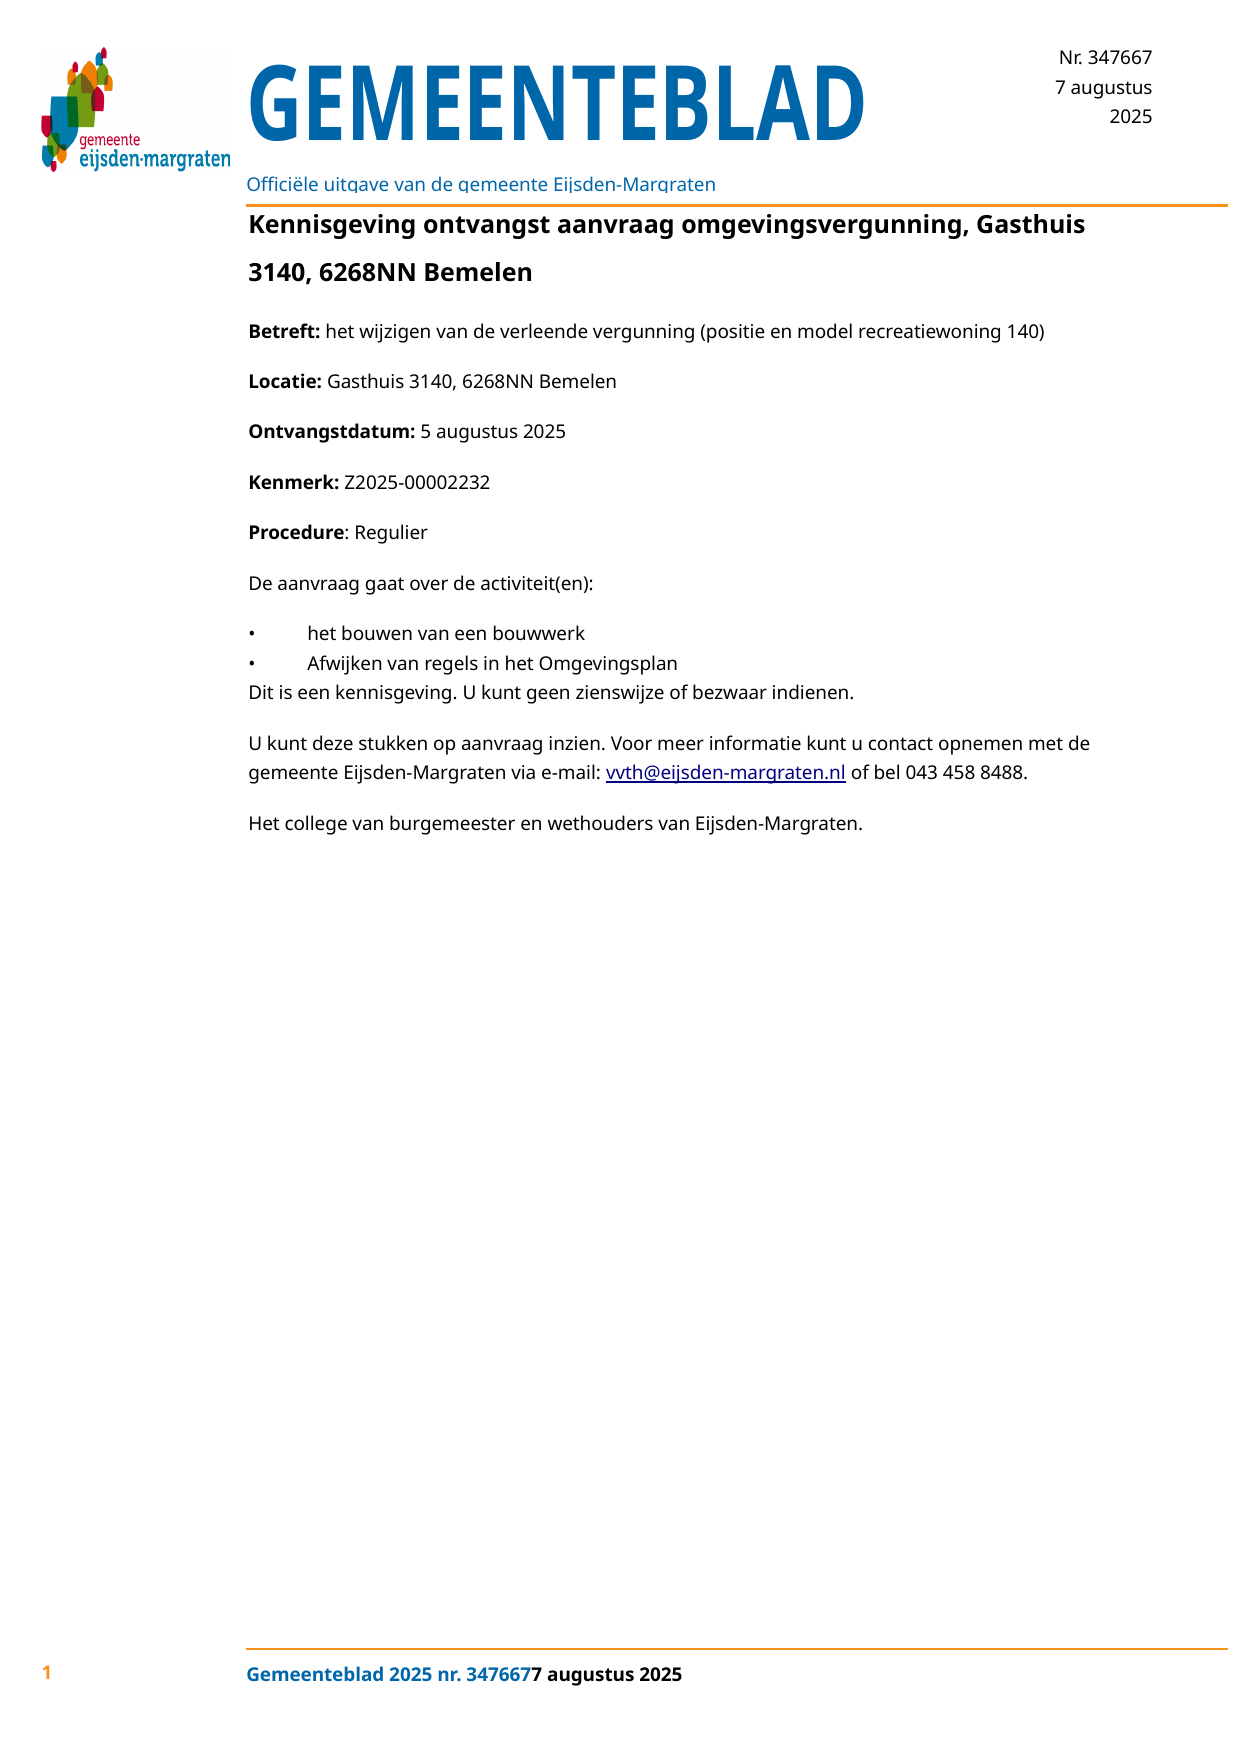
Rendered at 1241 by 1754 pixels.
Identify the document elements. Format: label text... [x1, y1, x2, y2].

list het bouwen van een bouwwerk [248, 620, 1152, 646]
text Ontvangstdatum: 5 augustus 2025 [248, 419, 1152, 444]
text U kunt deze stukken op aanvraag inzien. Voor meer informatie kunt u contact opnemen met de gemeente Eijsden-Margraten via e-mail: vvth@eijsden-margraten.nl of bel 043 458 8488. [248, 730, 1152, 785]
text Locatie: Gasthuis 3140, 6268NN Bemelen [248, 368, 1152, 394]
text Kennisgeving ontvangst aanvraag omgevingsvergunning, Gasthuis 3140, 6268NN Bemelen [248, 207, 1152, 288]
text Betreft: het wijzigen van de verleende vergunning (positie en model recreatiewoning 140) [248, 318, 1152, 344]
picture [41, 47, 231, 172]
text Kenmerk: Z2025-00002232 [248, 469, 1152, 495]
text De aanvraag gaat over de activiteit(en): [248, 570, 1152, 596]
text Dit is een kennisgeving. U kunt geen zienswijze of bezwaar indienen. [248, 679, 1152, 705]
list Afwijken van regels in het Omgevingsplan [248, 650, 1152, 676]
text Het college van burgemeester en wethouders van Eijsden-Margraten. [248, 810, 1152, 836]
text Procedure: Regulier [248, 519, 1152, 545]
